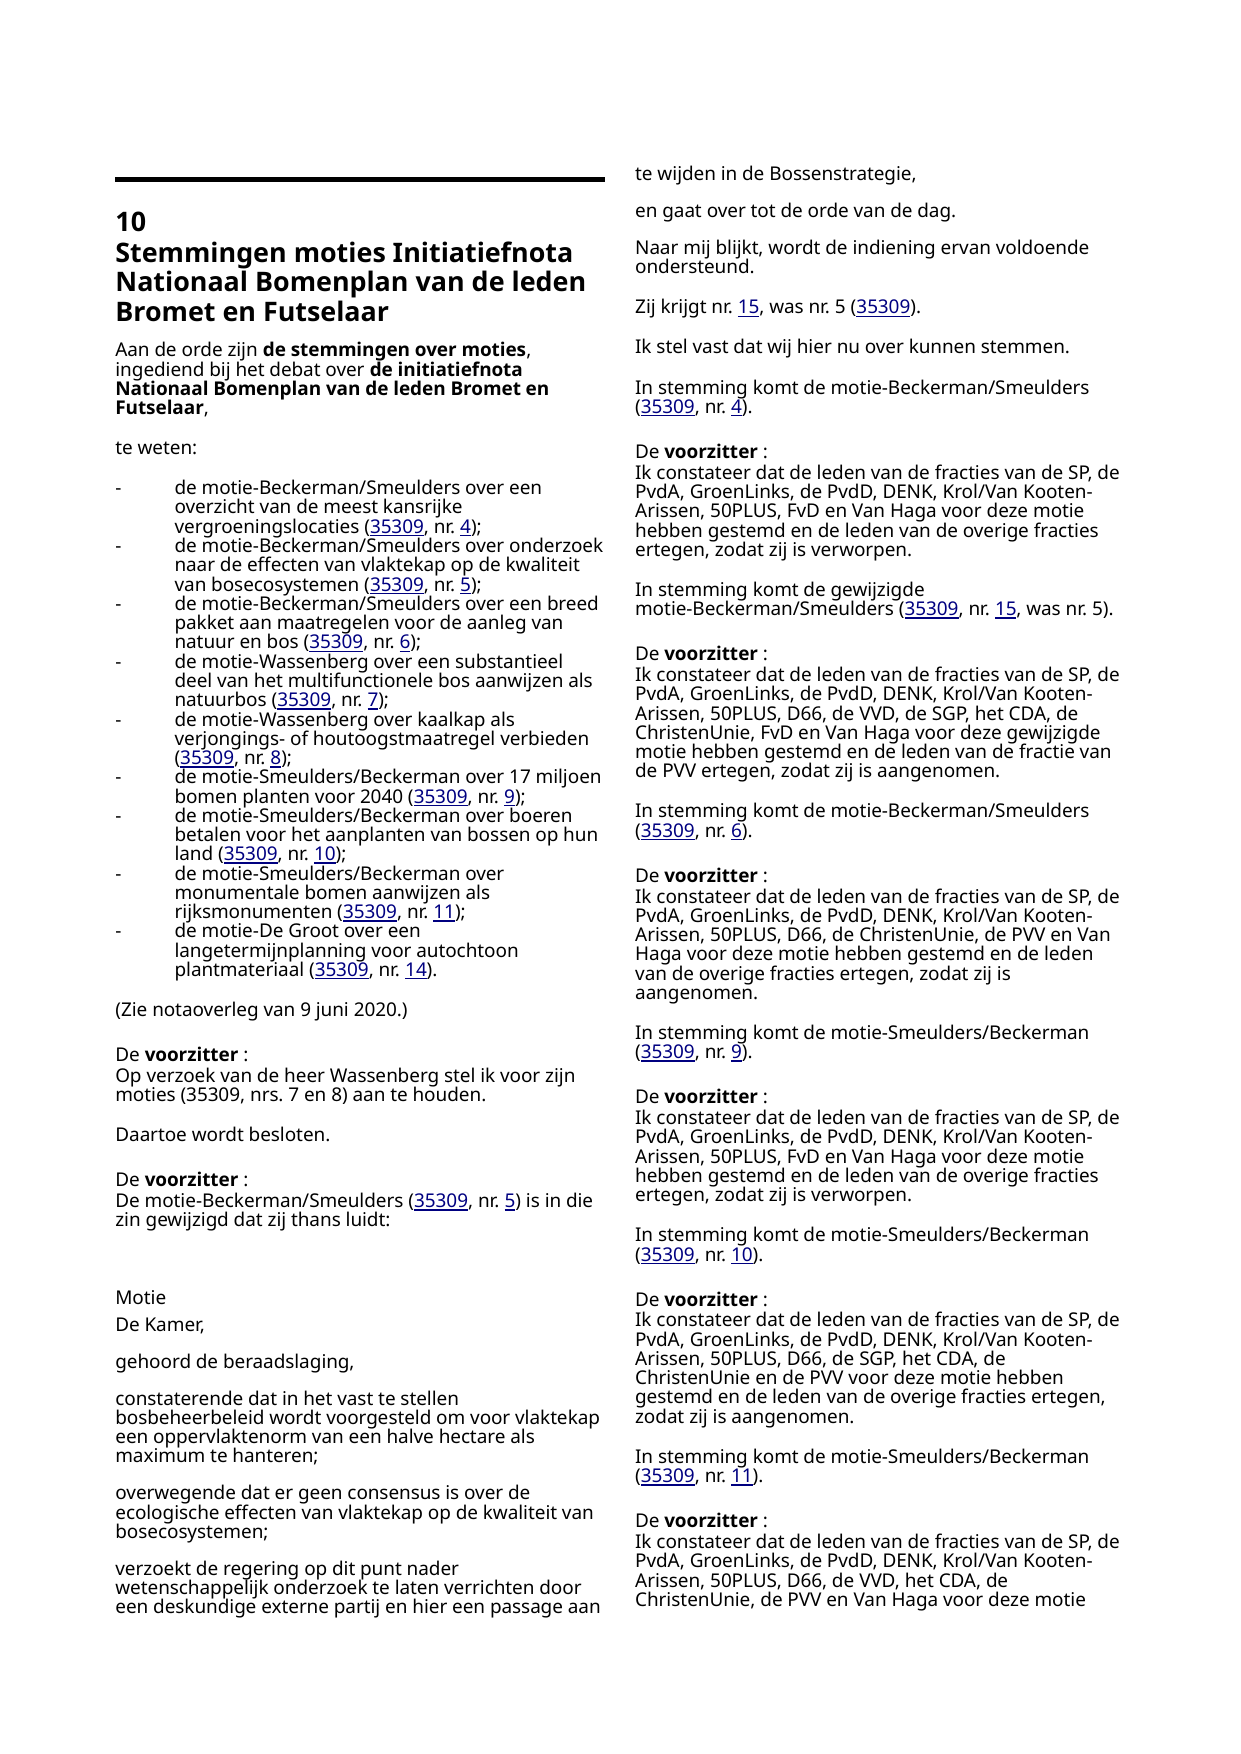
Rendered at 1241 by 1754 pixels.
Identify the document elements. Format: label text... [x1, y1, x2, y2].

text Motie [115, 1284, 605, 1310]
text In stemming komt de motie-Beckerman/Smeulders (35309, nr. 4). [635, 379, 1125, 417]
list de motie-Smeulders/Beckerman over 17 miljoen bomen planten voor 2040 (35309, nr. 9); [115, 768, 605, 807]
text De motie-Beckerman/Smeulders (35309, nr. 5) is in die zin gewijzigd dat zij thans luidt: [115, 1192, 605, 1231]
text Ik constateer dat de leden van de fracties van de SP, de PvdA, GroenLinks, de PvdD, DENK, Krol/Van Kooten-Arissen, 50PLUS, D66, de ChristenUnie, de PVV en Van Haga voor deze motie hebben gestemd en de leden van de overige fracties ertegen, zodat zij is aangenomen. [635, 888, 1125, 1003]
text gehoord de beraadslaging, [115, 1353, 605, 1372]
text Ik constateer dat de leden van de fracties van de SP, de PvdA, GroenLinks, de PvdD, DENK, Krol/Van Kooten-Arissen, 50PLUS, D66, de VVD, het CDA, de ChristenUnie, de PVV en Van Haga voor deze motie [635, 1533, 1125, 1610]
text In stemming komt de motie-Beckerman/Smeulders (35309, nr. 6). [635, 802, 1125, 841]
list de motie-Wassenberg over kaalkap als verjongings- of houtoogstmaatregel verbieden (35309, nr. 8); [115, 711, 605, 768]
text te wijden in de Bossenstrategie, [635, 165, 1125, 184]
text De voorzitter : [635, 1083, 1125, 1109]
text De voorzitter : [635, 1286, 1125, 1311]
text De voorzitter : [115, 1041, 605, 1067]
text De voorzitter : [635, 1507, 1125, 1533]
text Aan de orde zijn de stemmingen over moties, ingediend bij het debat over de initiatiefnota Nationaal Bomenplan van de leden Bromet en Futselaar, [115, 341, 605, 418]
text In stemming komt de gewijzigde motie-Beckerman/Smeulders (35309, nr. 15, was nr. 5). [635, 581, 1125, 619]
list de motie-Beckerman/Smeulders over een breed pakket aan maatregelen voor de aanleg van natuur en bos (35309, nr. 6); [115, 595, 605, 653]
text Op verzoek van de heer Wassenberg stel ik voor zijn moties (35309, nrs. 7 en 8) aan te houden. [115, 1067, 605, 1105]
text De voorzitter : [635, 438, 1125, 464]
list de motie-Smeulders/Beckerman over monumentale bomen aanwijzen als rijksmonumenten (35309, nr. 11); [115, 865, 605, 922]
text Stemmingen moties Initiatiefnota Nationaal Bomenplan van de leden Bromet en Futselaar [115, 239, 605, 341]
text en gaat over tot de orde van de dag. [635, 202, 1125, 222]
text Ik constateer dat de leden van de fracties van de SP, de PvdA, GroenLinks, de PvdD, DENK, Krol/Van Kooten-Arissen, 50PLUS, FvD en Van Haga voor deze motie hebben gestemd en de leden van de overige fracties ertegen, zodat zij is verworpen. [635, 464, 1125, 560]
text (Zie notaoverleg van 9 juni 2020.) [115, 1001, 605, 1020]
text De Kamer, [115, 1316, 605, 1335]
text In stemming komt de motie-Smeulders/Beckerman (35309, nr. 9). [635, 1024, 1125, 1063]
text In stemming komt de motie-Smeulders/Beckerman (35309, nr. 10). [635, 1226, 1125, 1265]
text De voorzitter : [635, 640, 1125, 666]
text Ik constateer dat de leden van de fracties van de SP, de PvdA, GroenLinks, de PvdD, DENK, Krol/Van Kooten-Arissen, 50PLUS, FvD en Van Haga voor deze motie hebben gestemd en de leden van de overige fracties ertegen, zodat zij is verworpen. [635, 1109, 1125, 1206]
text verzoekt de regering op dit punt nader wetenschappelijk onderzoek te laten verrichten door een deskundige externe partij en hier een passage aan [115, 1560, 605, 1618]
text De voorzitter : [635, 862, 1125, 888]
list de motie-Beckerman/Smeulders over onderzoek naar de effecten van vlaktekap op de kwaliteit van bosecosystemen (35309, nr. 5); [115, 537, 605, 595]
text Daartoe wordt besloten. [115, 1126, 605, 1145]
list de motie-Smeulders/Beckerman over boeren betalen voor het aanplanten van bossen op hun land (35309, nr. 10); [115, 807, 605, 865]
text Ik constateer dat de leden van de fracties van de SP, de PvdA, GroenLinks, de PvdD, DENK, Krol/Van Kooten-Arissen, 50PLUS, D66, de SGP, het CDA, de ChristenUnie en de PVV voor deze motie hebben gestemd en de leden van de overige fracties ertegen, zodat zij is aangenomen. [635, 1311, 1125, 1427]
text De voorzitter : [115, 1166, 605, 1192]
text overwegende dat er geen consensus is over de ecologische effecten van vlaktekap op de kwaliteit van bosecosystemen; [115, 1484, 605, 1542]
list de motie-Wassenberg over een substantieel deel van het multifunctionele bos aanwijzen als natuurbos (35309, nr. 7); [115, 653, 605, 711]
list de motie-De Groot over een langetermijnplanning voor autochtoon plantmateriaal (35309, nr. 14). [115, 922, 605, 980]
text Ik constateer dat de leden van de fracties van de SP, de PvdA, GroenLinks, de PvdD, DENK, Krol/Van Kooten-Arissen, 50PLUS, D66, de VVD, de SGP, het CDA, de ChristenUnie, FvD en Van Haga voor deze gewijzigde motie hebben gestemd en de leden van de fractie van de PVV ertegen, zodat zij is aangenomen. [635, 666, 1125, 782]
text constaterende dat in het vast te stellen bosbeheerbeleid wordt voorgesteld om voor vlaktekap een oppervlaktenorm van een halve hectare als maximum te hanteren; [115, 1389, 605, 1467]
text In stemming komt de motie-Smeulders/Beckerman (35309, nr. 11). [635, 1448, 1125, 1486]
text Ik stel vast dat wij hier nu over kunnen stemmen. [635, 338, 1125, 358]
text 10 [115, 203, 605, 239]
text te weten: [115, 439, 605, 458]
list de motie-Beckerman/Smeulders over een overzicht van de meest kansrijke vergroeningslocaties (35309, nr. 4); [115, 479, 605, 537]
text Zij krijgt nr. 15, was nr. 5 (35309). [635, 298, 1125, 318]
text Naar mij blijkt, wordt de indiening ervan voldoende ondersteund. [635, 239, 1125, 278]
